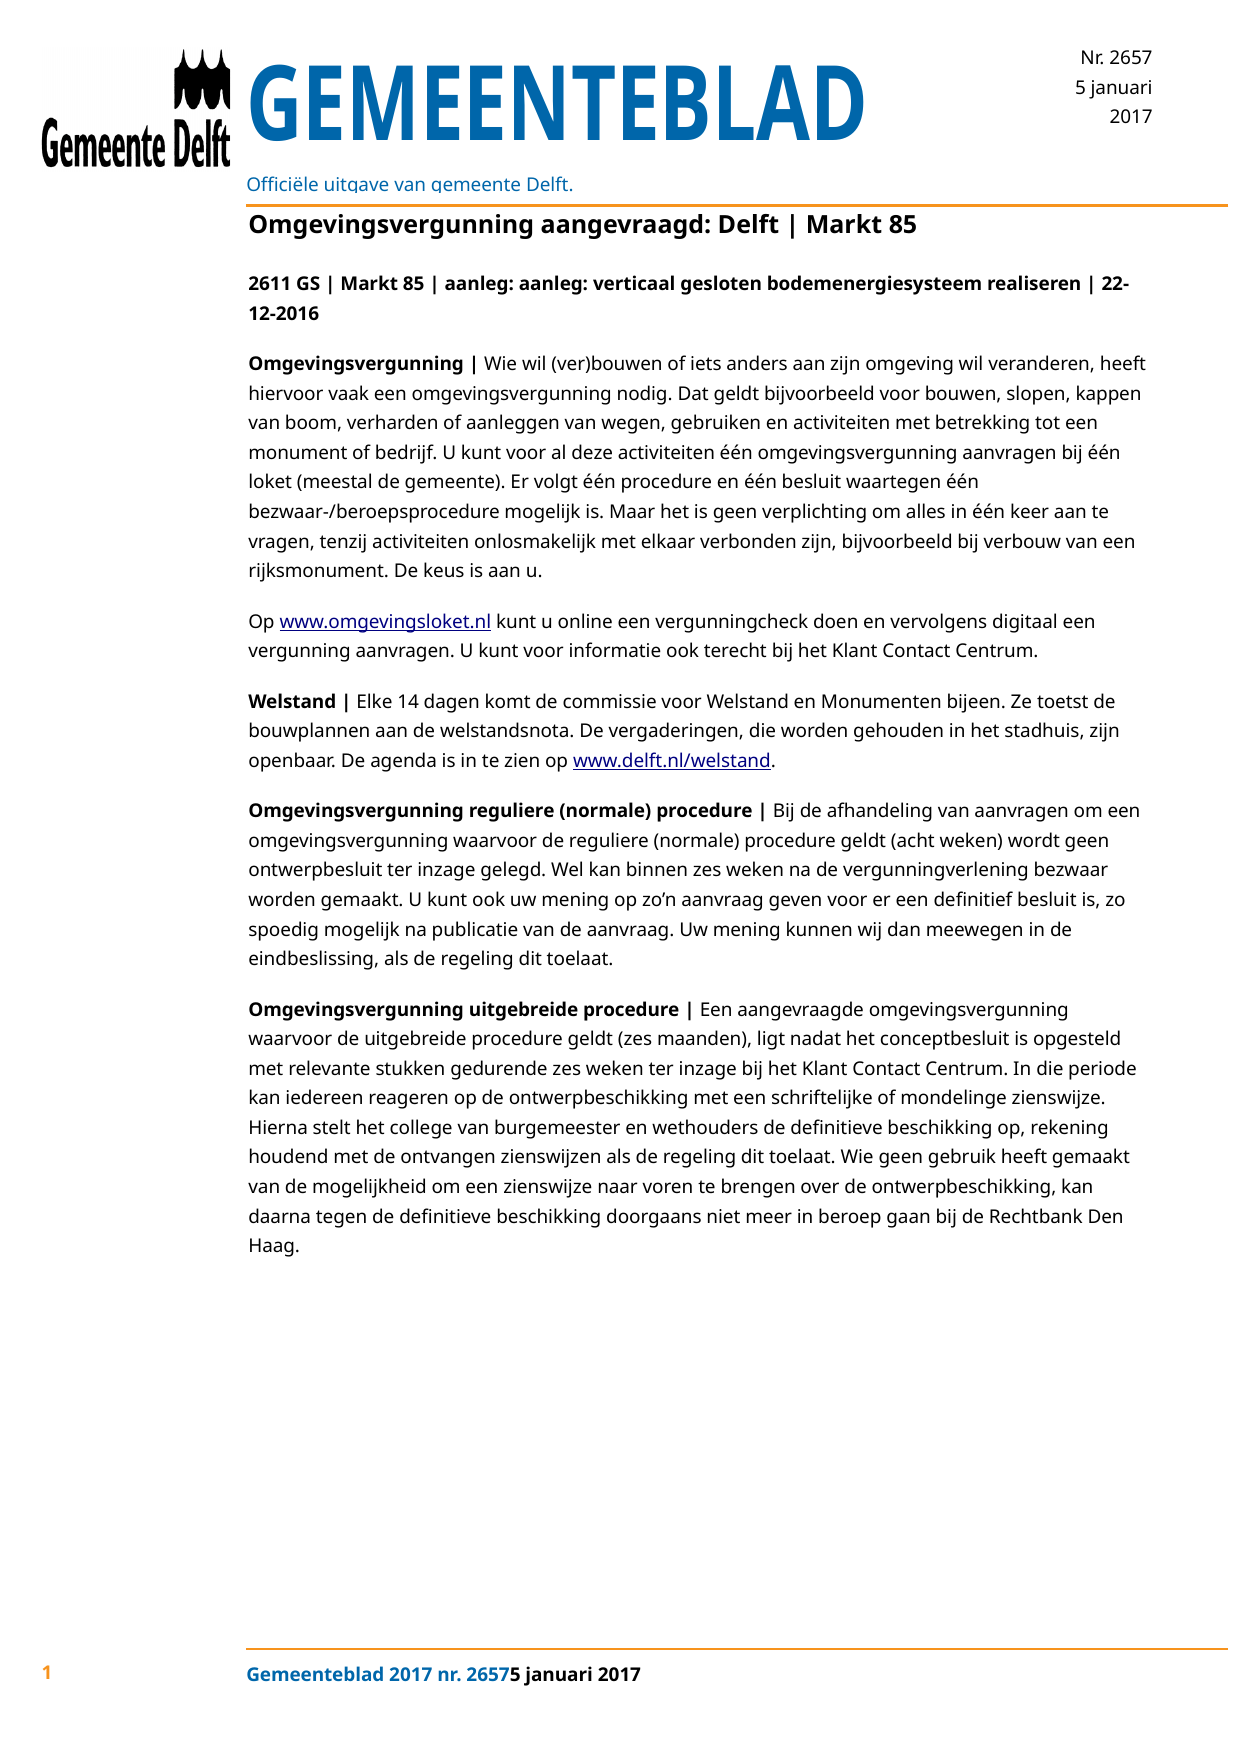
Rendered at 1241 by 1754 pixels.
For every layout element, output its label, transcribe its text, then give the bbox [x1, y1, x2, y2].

picture [41, 47, 231, 172]
text Op www.omgevingsloket.nl kunt u online een vergunningcheck doen en vervolgens digitaal een vergunning aanvragen. U kunt voor informatie ook terecht bij het Klant Contact Centrum. [248, 608, 1152, 663]
text Welstand | Elke 14 dagen komt de commissie voor Welstand en Monumenten bijeen. Ze toetst de bouwplannen aan de welstandsnota. De vergaderingen, die worden gehouden in het stadhuis, zijn openbaar. De agenda is in te zien op www.delft.nl/welstand. [248, 688, 1152, 773]
text Omgevingsvergunning aangevraagd: Delft | Markt 85 [248, 207, 1152, 241]
text Omgevingsvergunning | Wie wil (ver)bouwen of iets anders aan zijn omgeving wil veranderen, heeft hiervoor vaak een omgevingsvergunning nodig. Dat geldt bijvoorbeeld voor bouwen, slopen, kappen van boom, verharden of aanleggen van wegen, gebruiken en activiteiten met betrekking tot een monument of bedrijf. U kunt voor al deze activiteiten één omgevingsvergunning aanvragen bij één loket (meestal de gemeente). Er volgt één procedure en één besluit waartegen één bezwaar-/beroepsprocedure mogelijk is. Maar het is geen verplichting om alles in één keer aan te vragen, tenzij activiteiten onlosmakelijk met elkaar verbonden zijn, bijvoorbeeld bij verbouw van een rijksmonument. De keus is aan u. [248, 350, 1152, 583]
text 2611 GS | Markt 85 | aanleg: aanleg: verticaal gesloten bodemenergiesysteem realiseren | 22-12-2016 [248, 270, 1152, 326]
text Omgevingsvergunning uitgebreide procedure | Een aangevraagde omgevingsvergunning waarvoor de uitgebreide procedure geldt (zes maanden), ligt nadat het conceptbesluit is opgesteld met relevante stukken gedurende zes weken ter inzage bij het Klant Contact Centrum. In die periode kan iedereen reageren op de ontwerpbeschikking met een schriftelijke of mondelinge zienswijze. Hierna stelt het college van burgemeester en wethouders de definitieve beschikking op, rekening houdend met de ontvangen zienswijzen als de regeling dit toelaat. Wie geen gebruik heeft gemaakt van de mogelijkheid om een zienswijze naar voren te brengen over de ontwerpbeschikking, kan daarna tegen de definitieve beschikking doorgaans niet meer in beroep gaan bij de Rechtbank Den Haag. [248, 996, 1152, 1258]
text Omgevingsvergunning reguliere (normale) procedure | Bij de afhandeling van aanvragen om een omgevingsvergunning waarvoor de reguliere (normale) procedure geldt (acht weken) wordt geen ontwerpbesluit ter inzage gelegd. Wel kan binnen zes weken na de vergunningverlening bezwaar worden gemaakt. U kunt ook uw mening op zo’n aanvraag geven voor er een definitief besluit is, zo spoedig mogelijk na publicatie van de aanvraag. Uw mening kunnen wij dan meewegen in de eindbeslissing, als de regeling dit toelaat. [248, 797, 1152, 971]
